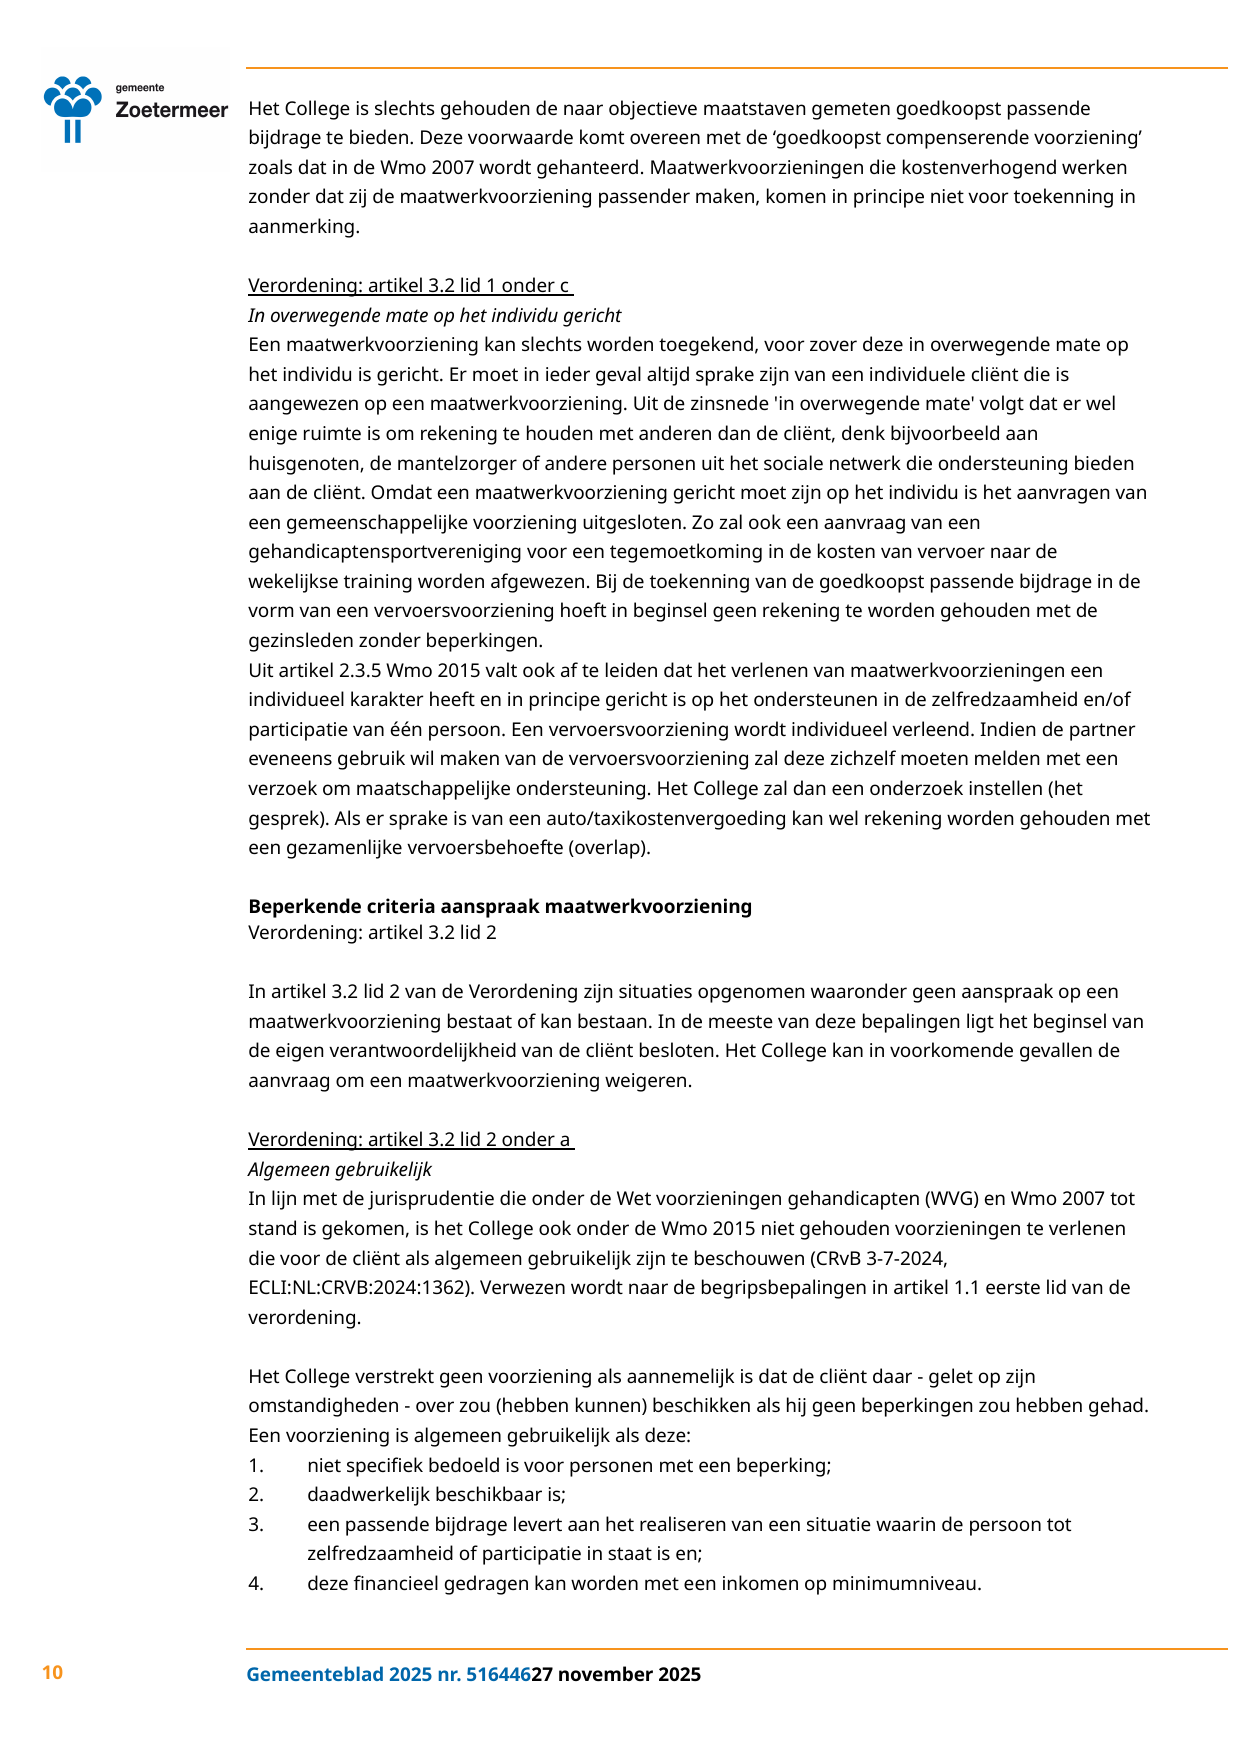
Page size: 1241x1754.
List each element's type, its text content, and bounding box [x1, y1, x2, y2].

text Een voorziening is algemeen gebruikelijk als deze: [248, 1422, 1152, 1448]
text Het College is slechts gehouden de naar objectieve maatstaven gemeten goedkoopst passende bijdrage te bieden. Deze voorwaarde komt overeen met de ‘goedkoopst compenserende voorziening’ zoals dat in de Wmo 2007 wordt gehanteerd. Maatwerkvoorzieningen die kostenverhogend werken zonder dat zij de maatwerkvoorziening passender maken, komen in principe niet voor toekenning in aanmerking. [248, 95, 1152, 239]
text Een maatwerkvoorziening kan slechts worden toegekend, voor zover deze in overwegende mate op het individu is gericht. Er moet in ieder geval altijd sprake zijn van een individuele cliënt die is aangewezen op een maatwerkvoorziening. Uit de zinsnede 'in overwegende mate' volgt dat er wel enige ruimte is om rekening te houden met anderen dan de cliënt, denk bijvoorbeeld aan huisgenoten, de mantelzorger of andere personen uit het sociale netwerk die ondersteuning bieden aan de cliënt. Omdat een maatwerkvoorziening gericht moet zijn op het individu is het aanvragen van een gemeenschappelijke voorziening uitgesloten. Zo zal ook een aanvraag van een gehandicaptensportvereniging voor een tegemoetkoming in de kosten van vervoer naar de wekelijkse training worden afgewezen. Bij de toekenning van de goedkoopst passende bijdrage in de vorm van een vervoersvoorziening hoeft in beginsel geen rekening te worden gehouden met de gezinsleden zonder beperkingen. [248, 331, 1152, 653]
text Verordening: artikel 3.2 lid 2 onder a [248, 1126, 1152, 1152]
text Beperkende criteria aanspraak maatwerkvoorziening [248, 893, 1152, 919]
text Verordening: artikel 3.2 lid 2 [248, 919, 1152, 945]
list daadwerkelijk beschikbaar is; [248, 1481, 1152, 1507]
text Het College verstrekt geen voorziening als aannemelijk is dat de cliënt daar - gelet op zijn omstandigheden - over zou (hebben kunnen) beschikken als hij geen beperkingen zou hebben gehad. [248, 1363, 1152, 1418]
text In lijn met de jurisprudentie die onder de Wet voorzieningen gehandicapten (WVG) en Wmo 2007 tot stand is gekomen, is het College ook onder de Wmo 2015 niet gehouden voorzieningen te verlenen die voor de cliënt als algemeen gebruikelijk zijn te beschouwen (CRvB 3-7-2024, ECLI:NL:CRVB:2024:1362). Verwezen wordt naar de begripsbepalingen in artikel 1.1 eerste lid van de verordening. [248, 1186, 1152, 1329]
text Verordening: artikel 3.2 lid 1 onder c [248, 272, 1152, 298]
picture [41, 47, 231, 172]
text In overwegende mate op het individu gericht [248, 302, 1152, 328]
list deze financieel gedragen kan worden met een inkomen op minimumniveau. [248, 1570, 1152, 1596]
text Uit artikel 2.3.5 Wmo 2015 valt ook af te leiden dat het verlenen van maatwerkvoorzieningen een individueel karakter heeft en in principe gericht is op het ondersteunen in de zelfredzaamheid en/of participatie van één persoon. Een vervoersvoorziening wordt individueel verleend. Indien de partner eveneens gebruik wil maken van de vervoersvoorziening zal deze zichzelf moeten melden met een verzoek om maatschappelijke ondersteuning. Het College zal dan een onderzoek instellen (het gesprek). Als er sprake is van een auto/taxikostenvergoeding kan wel rekening worden gehouden met een gezamenlijke vervoersbehoefte (overlap). [248, 657, 1152, 860]
text Algemeen gebruikelijk [248, 1156, 1152, 1182]
list niet specifiek bedoeld is voor personen met een beperking; [248, 1452, 1152, 1477]
list een passende bijdrage levert aan het realiseren van een situatie waarin de persoon tot zelfredzaamheid of participatie in staat is en; [248, 1511, 1152, 1566]
text In artikel 3.2 lid 2 van de Verordening zijn situaties opgenomen waaronder geen aanspraak op een maatwerkvoorziening bestaat of kan bestaan. In de meeste van deze bepalingen ligt het beginsel van de eigen verantwoordelijkheid van de cliënt besloten. Het College kan in voorkomende gevallen de aanvraag om een maatwerkvoorziening weigeren. [248, 978, 1152, 1093]
